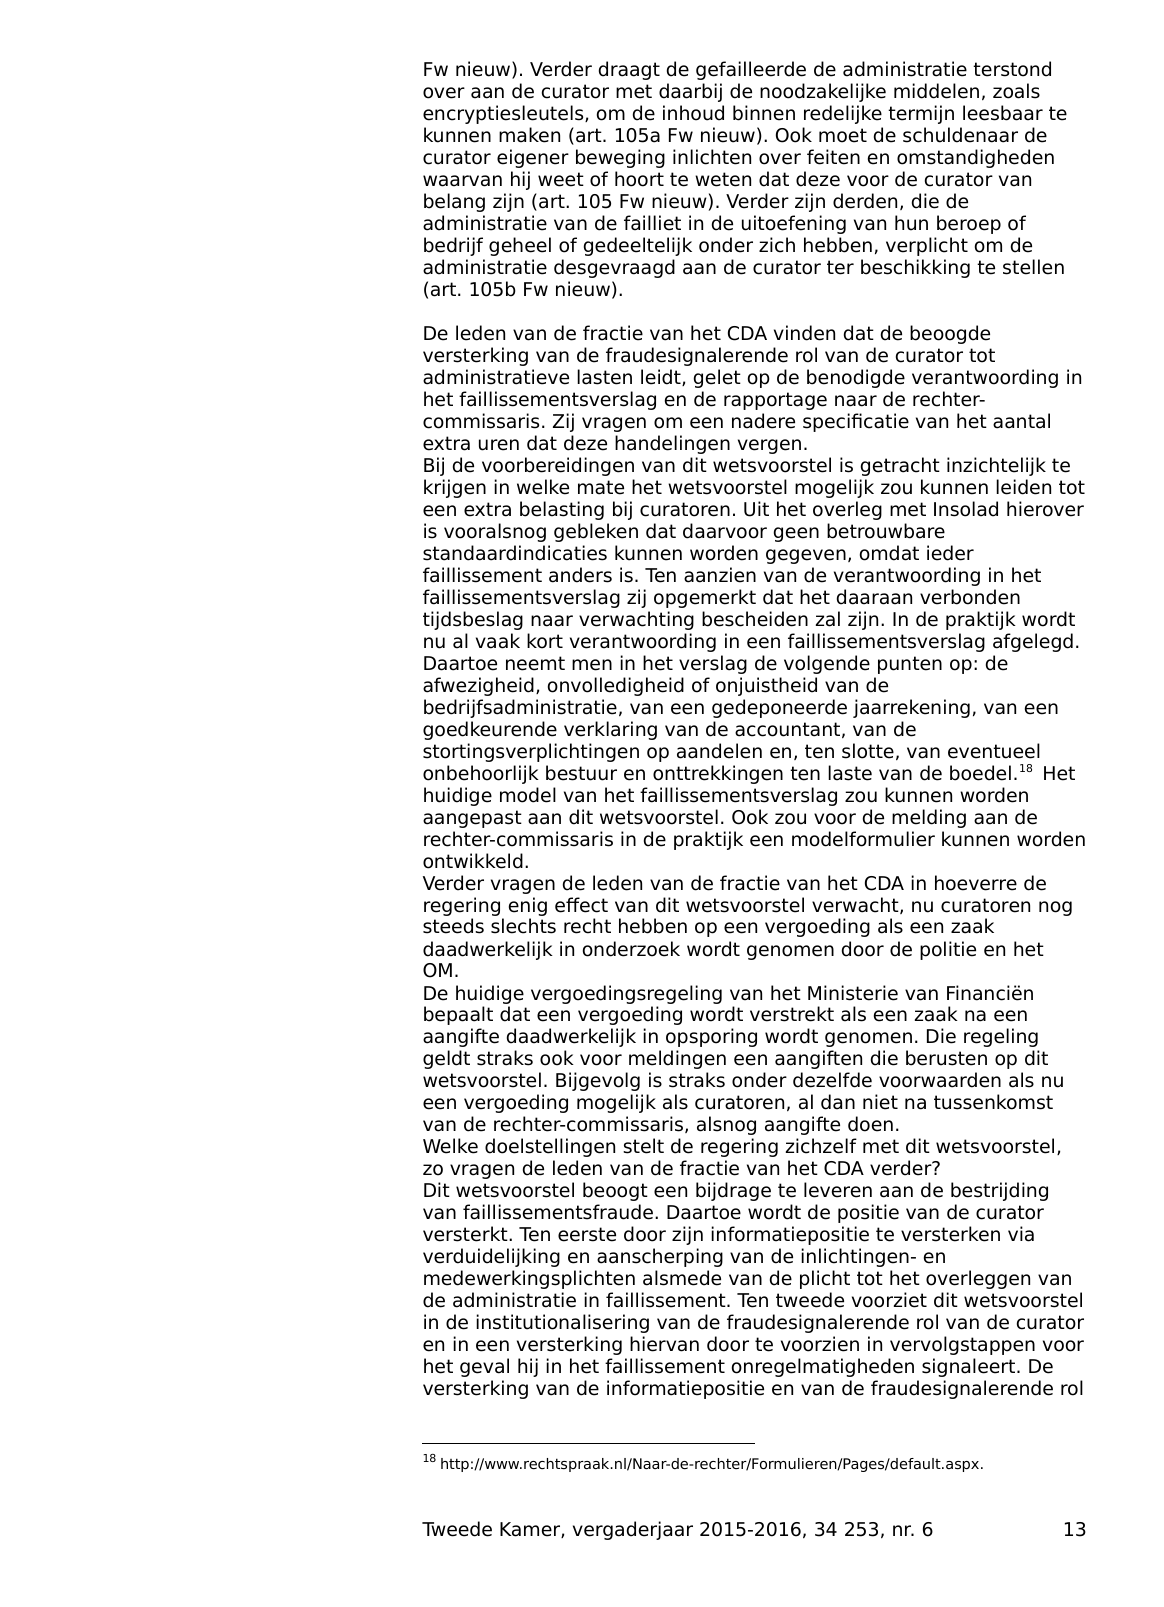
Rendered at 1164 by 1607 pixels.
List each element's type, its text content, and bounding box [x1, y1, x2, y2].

text http://www.rechtspraak.nl/Naar-de-rechter/Formulieren/Pages/default.aspx. [422, 1452, 1087, 1474]
text Fw nieuw). Verder draagt de gefailleerde de administratie terstond over aan de curator met daarbij de noodzakelijke middelen, zoals encryptiesleutels, om de inhoud binnen redelijke termijn leesbaar te kunnen maken (art. 105a Fw nieuw). Ook moet de schuldenaar de curator eigener beweging inlichten over feiten en omstandigheden waarvan hij weet of hoort te weten dat deze voor de curator van belang zijn (art. 105 Fw nieuw). Verder zijn derden, die de administratie van de failliet in de uitoefening van hun beroep of bedrijf geheel of gedeeltelijk onder zich hebben, verplicht om de administratie desgevraagd aan de curator ter beschikking te stellen (art. 105b Fw nieuw). [422, 59, 1087, 301]
text Dit wetsvoorstel beoogt een bijdrage te leveren aan de bestrijding van faillissementsfraude. Daartoe wordt de positie van de curator versterkt. Ten eerste door zijn informatiepositie te versterken via verduidelijking en aanscherping van de inlichtingen- en medewerkingsplichten alsmede van de plicht tot het overleggen van de administratie in faillissement. Ten tweede voorziet dit wetsvoorstel in de institutionalisering van de fraudesignalerende rol van de curator en in een versterking hiervan door te voorzien in vervolgstappen voor het geval hij in het faillissement onregelmatigheden signaleert. De versterking van de informatiepositie en van de fraudesignalerende rol [422, 1180, 1087, 1400]
text Verder vragen de leden van de fractie van het CDA in hoeverre de regering enig effect van dit wetsvoorstel verwacht, nu curatoren nog steeds slechts recht hebben op een vergoeding als een zaak daadwerkelijk in onderzoek wordt genomen door de politie en het OM. [422, 872, 1087, 982]
text De leden van de fractie van het CDA vinden dat de beoogde versterking van de fraudesignalerende rol van de curator tot administratieve lasten leidt, gelet op de benodigde verantwoording in het faillissementsverslag en de rapportage naar de rechter-commissaris. Zij vragen om een nadere specificatie van het aantal extra uren dat deze handelingen vergen. [422, 323, 1087, 455]
text Welke doelstellingen stelt de regering zichzelf met dit wetsvoorstel, zo vragen de leden van de fractie van het CDA verder? [422, 1136, 1087, 1180]
text De huidige vergoedingsregeling van het Ministerie van Financiën bepaalt dat een vergoeding wordt verstrekt als een zaak na een aangifte daadwerkelijk in opsporing wordt genomen. Die regeling geldt straks ook voor meldingen een aangiften die berusten op dit wetsvoorstel. Bijgevolg is straks onder dezelfde voorwaarden als nu een vergoeding mogelijk als curatoren, al dan niet na tussenkomst van de rechter-commissaris, alsnog aangifte doen. [422, 982, 1087, 1136]
text Bij de voorbereidingen van dit wetsvoorstel is getracht inzichtelijk te krijgen in welke mate het wetsvoorstel mogelijk zou kunnen leiden tot een extra belasting bij curatoren. Uit het overleg met Insolad hierover is vooralsnog gebleken dat daarvoor geen betrouwbare standaardindicaties kunnen worden gegeven, omdat ieder faillissement anders is. Ten aanzien van de verantwoording in het faillissementsverslag zij opgemerkt dat het daaraan verbonden tijdsbeslag naar verwachting bescheiden zal zijn. In de praktijk wordt nu al vaak kort verantwoording in een faillissementsverslag afgelegd. Daartoe neemt men in het verslag de volgende punten op: de afwezigheid, onvolledigheid of onjuistheid van de bedrijfsadministratie, van een gedeponeerde jaarrekening, van een goedkeurende verklaring van de accountant, van de stortingsverplichtingen op aandelen en, ten slotte, van eventueel onbehoorlijk bestuur en onttrekkingen ten laste van de boedel. Het huidige model van het faillissementsverslag zou kunnen worden aangepast aan dit wetsvoorstel. Ook zou voor de melding aan de rechter-commissaris in de praktijk een modelformulier kunnen worden ontwikkeld. [422, 455, 1087, 872]
